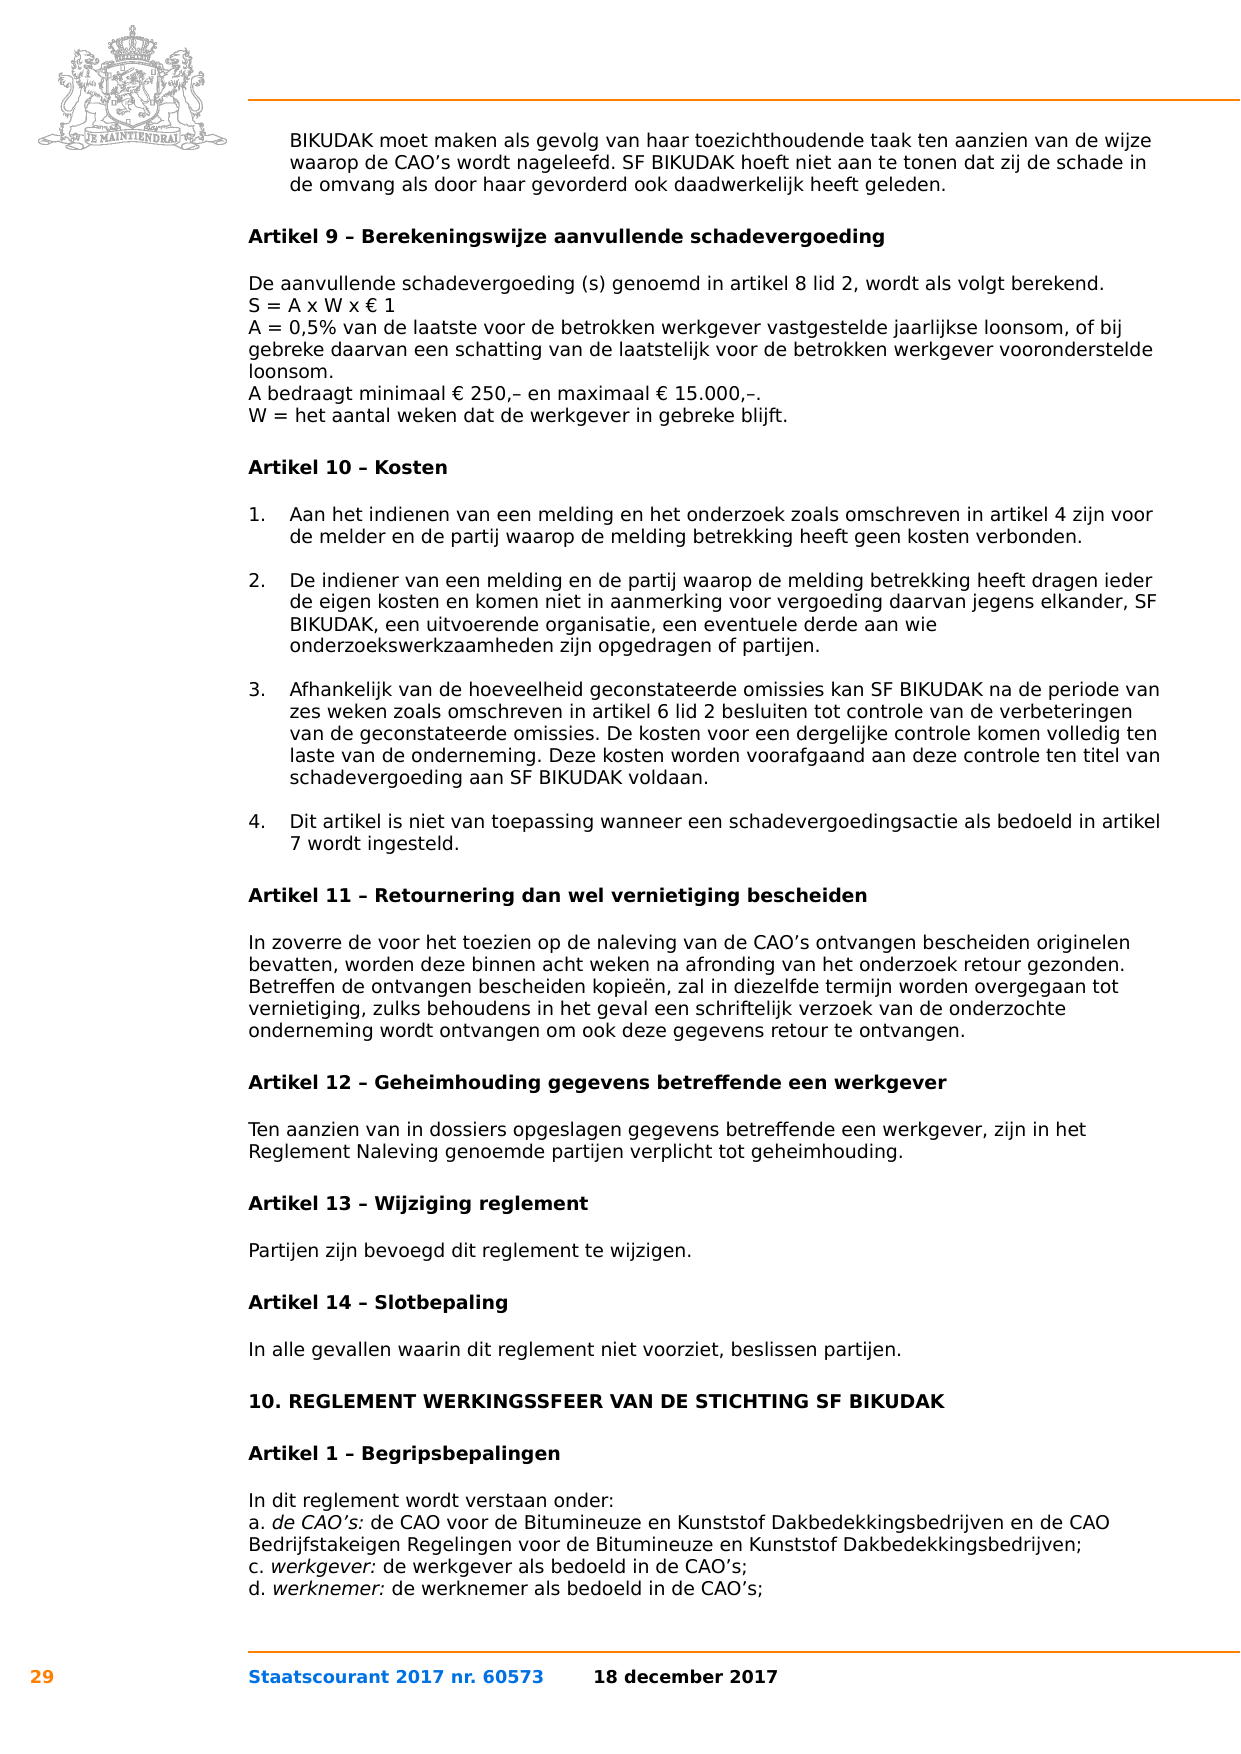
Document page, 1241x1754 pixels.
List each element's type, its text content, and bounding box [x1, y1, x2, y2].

picture [38, 25, 227, 150]
text S = A x W x € 1 [248, 295, 1163, 317]
text In zoverre de voor het toezien op de naleving van de CAO’s ontvangen bescheiden originelen bevatten, worden deze binnen acht weken na afronding van het onderzoek retour gezonden. Betreffen de ontvangen bescheiden kopieën, zal in diezelfde termijn worden overgegaan tot vernietiging, zulks behoudens in het geval een schriftelijk verzoek van de onderzochte onderneming wordt ontvangen om ook deze gegevens retour te ontvangen. [248, 932, 1163, 1042]
text A = 0,5% van de laatste voor de betrokken werkgever vastgestelde jaarlijkse loonsom, of bij gebreke daarvan een schatting van de laatstelijk voor de betrokken werkgever vooronderstelde loonsom. [248, 317, 1163, 383]
subtitle Artikel 11 – Retournering dan wel vernietiging bescheiden [248, 885, 1163, 907]
text 1. Aan het indienen van een melding en het onderzoek zoals omschreven in artikel 4 zijn voor de melder en de partij waarop de melding betrekking heeft geen kosten verbonden. [248, 504, 1163, 548]
text BIKUDAK moet maken als gevolg van haar toezichthoudende taak ten aanzien van de wijze waarop de CAO’s wordt nageleefd. SF BIKUDAK hoeft niet aan te tonen dat zij de schade in de omvang als door haar gevorderd ook daadwerkelijk heeft geleden. [248, 130, 1163, 196]
text d. werknemer: de werknemer als bedoeld in de CAO’s; [248, 1578, 1163, 1599]
text 4. Dit artikel is niet van toepassing wanneer een schadevergoedingsactie als bedoeld in artikel 7 wordt ingesteld. [248, 811, 1163, 855]
subtitle Artikel 10 – Kosten [248, 457, 1163, 479]
text De aanvullende schadevergoeding (s) genoemd in artikel 8 lid 2, wordt als volgt berekend. [248, 273, 1163, 295]
text c. werkgever: de werkgever als bedoeld in de CAO’s; [248, 1556, 1163, 1578]
subtitle Artikel 13 – Wijziging reglement [248, 1193, 1163, 1215]
subtitle Artikel 12 – Geheimhouding gegevens betreffende een werkgever [248, 1072, 1163, 1094]
subtitle 10. REGLEMENT WERKINGSSFEER VAN DE STICHTING SF BIKUDAK [248, 1391, 1163, 1413]
text Partijen zijn bevoegd dit reglement te wijzigen. [248, 1240, 1163, 1262]
subtitle Artikel 14 – Slotbepaling [248, 1292, 1163, 1314]
text W = het aantal weken dat de werkgever in gebreke blijft. [248, 405, 1163, 427]
text 3. Afhankelijk van de hoeveelheid geconstateerde omissies kan SF BIKUDAK na de periode van zes weken zoals omschreven in artikel 6 lid 2 besluiten tot controle van de verbeteringen van de geconstateerde omissies. De kosten voor een dergelijke controle komen volledig ten laste van de onderneming. Deze kosten worden voorafgaand aan deze controle ten titel van schadevergoeding aan SF BIKUDAK voldaan. [248, 679, 1163, 789]
text a. de CAO’s: de CAO voor de Bitumineuze en Kunststof Dakbedekkingsbedrijven en de CAO Bedrijfstakeigen Regelingen voor de Bitumineuze en Kunststof Dakbedekkingsbedrijven; [248, 1512, 1163, 1556]
text 2. De indiener van een melding en de partij waarop de melding betrekking heeft dragen ieder de eigen kosten en komen niet in aanmerking voor vergoeding daarvan jegens elkander, SF BIKUDAK, een uitvoerende organisatie, een eventuele derde aan wie onderzoekswerkzaamheden zijn opgedragen of partijen. [248, 569, 1163, 657]
text A bedraagt minimaal € 250,– en maximaal € 15.000,–. [248, 383, 1163, 405]
text In dit reglement wordt verstaan onder: [248, 1490, 1163, 1512]
text Ten aanzien van in dossiers opgeslagen gegevens betreffende een werkgever, zijn in het Reglement Naleving genoemde partijen verplicht tot geheimhouding. [248, 1119, 1163, 1163]
text In alle gevallen waarin dit reglement niet voorziet, beslissen partijen. [248, 1339, 1163, 1361]
subtitle Artikel 1 – Begripsbepalingen [248, 1443, 1163, 1465]
subtitle Artikel 9 – Berekeningswijze aanvullende schadevergoeding [248, 226, 1163, 248]
